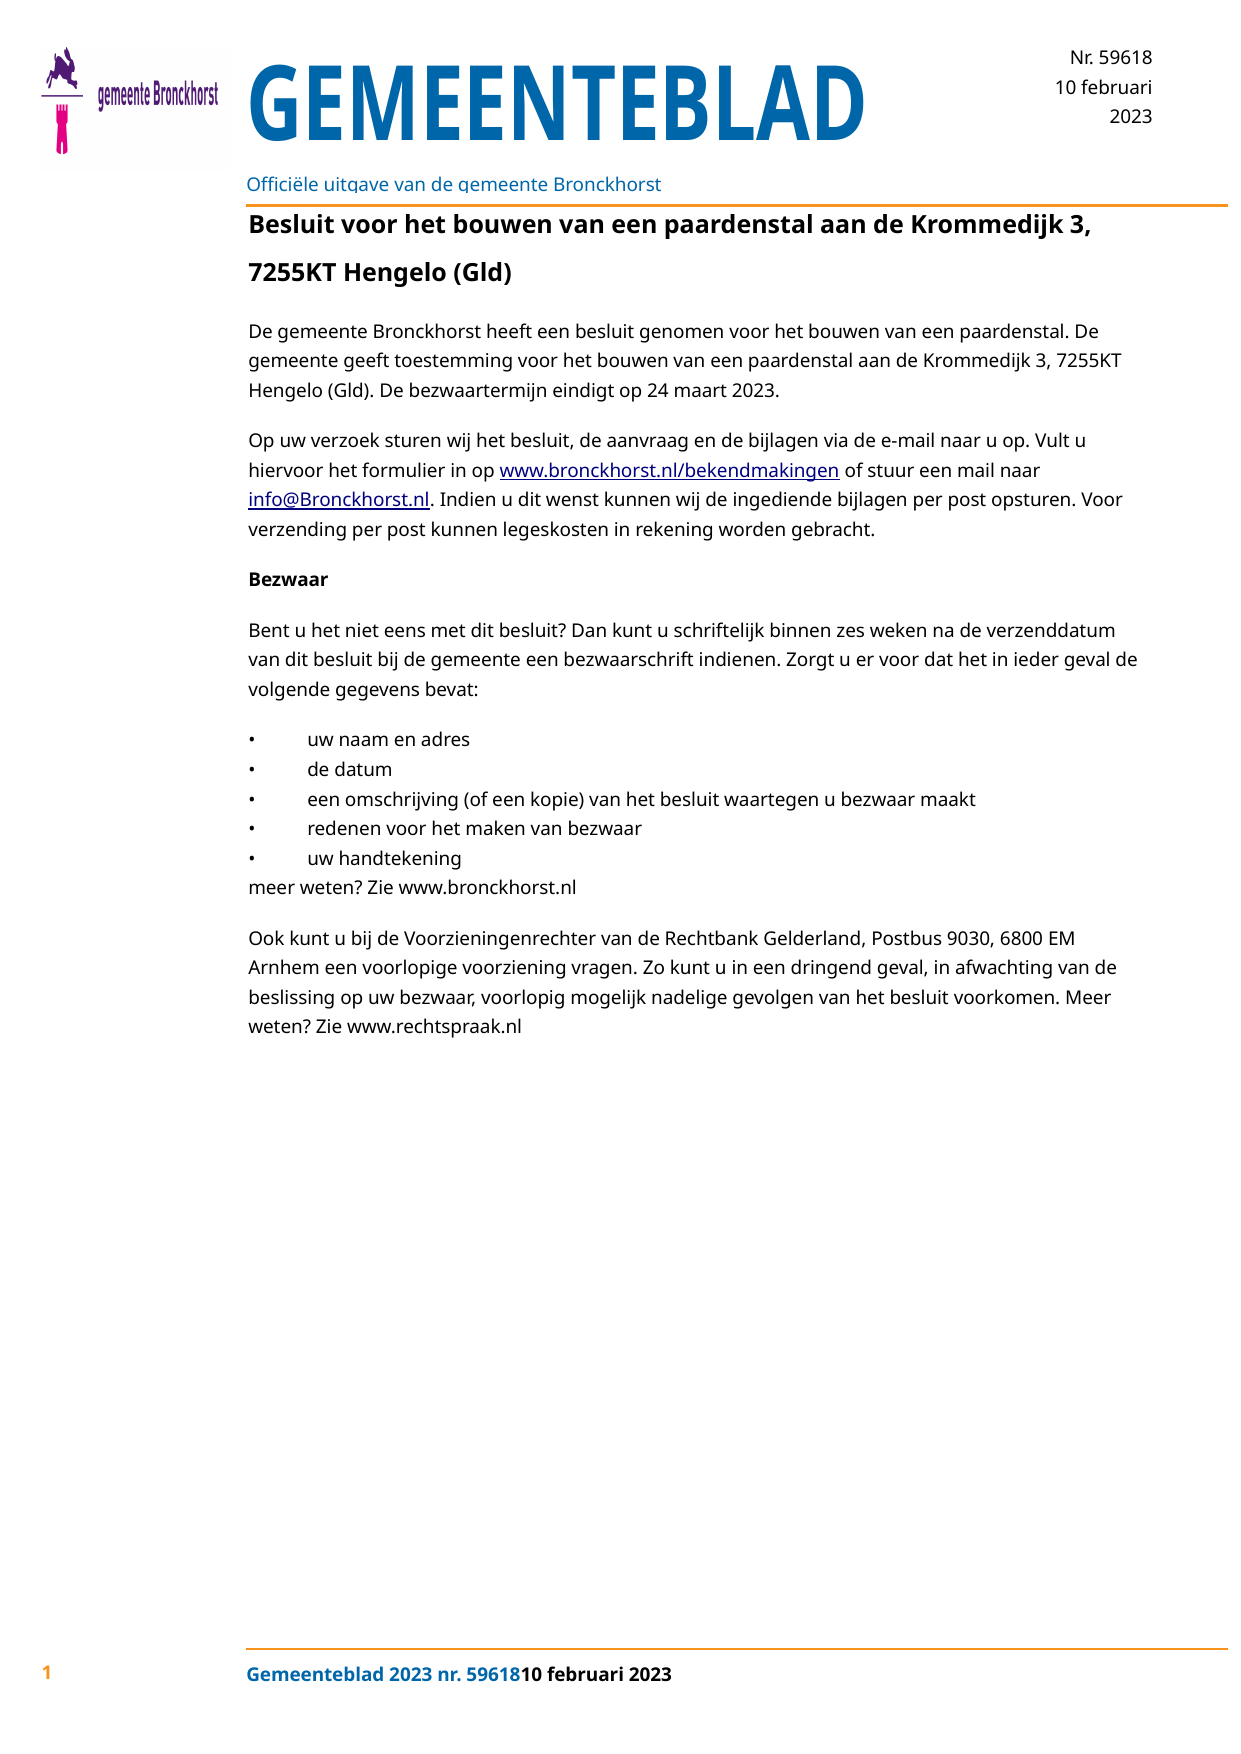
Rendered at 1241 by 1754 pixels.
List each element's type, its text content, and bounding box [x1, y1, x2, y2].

text De gemeente Bronckhorst heeft een besluit genomen voor het bouwen van een paardenstal. De gemeente geeft toestemming voor het bouwen van een paardenstal aan de Krommedijk 3, 7255KT Hengelo (Gld). De bezwaartermijn eindigt op 24 maart 2023. [248, 318, 1152, 403]
list uw handtekening [248, 845, 1152, 871]
text Ook kunt u bij de Voorzieningenrechter van de Rechtbank Gelderland, Postbus 9030, 6800 EM Arnhem een voorlopige voorziening vragen. Zo kunt u in een dringend geval, in afwachting van de beslissing op uw bezwaar, voorlopig mogelijk nadelige gevolgen van het besluit voorkomen. Meer weten? Zie www.rechtspraak.nl [248, 925, 1152, 1039]
list de datum [248, 756, 1152, 782]
list uw naam en adres [248, 727, 1152, 752]
text Besluit voor het bouwen van een paardenstal aan de Krommedijk 3, 7255KT Hengelo (Gld) [248, 207, 1152, 288]
text Bent u het niet eens met dit besluit? Dan kunt u schriftelijk binnen zes weken na de verzenddatum van dit besluit bij de gemeente een bezwaarschrift indienen. Zorgt u er voor dat het in ieder geval de volgende gegevens bevat: [248, 617, 1152, 702]
text Bezwaar [248, 567, 1152, 592]
picture [41, 47, 231, 172]
list een omschrijving (of een kopie) van het besluit waartegen u bezwaar maakt [248, 786, 1152, 812]
list redenen voor het maken van bezwaar [248, 815, 1152, 841]
text Op uw verzoek sturen wij het besluit, de aanvraag en de bijlagen via de e-mail naar u op. Vult u hiervoor het formulier in op www.bronckhorst.nl/bekendmakingen of stuur een mail naar info@Bronckhorst.nl. Indien u dit wenst kunnen wij de ingediende bijlagen per post opsturen. Voor verzending per post kunnen legeskosten in rekening worden gebracht. [248, 427, 1152, 542]
text meer weten? Zie www.bronckhorst.nl [248, 874, 1152, 900]
